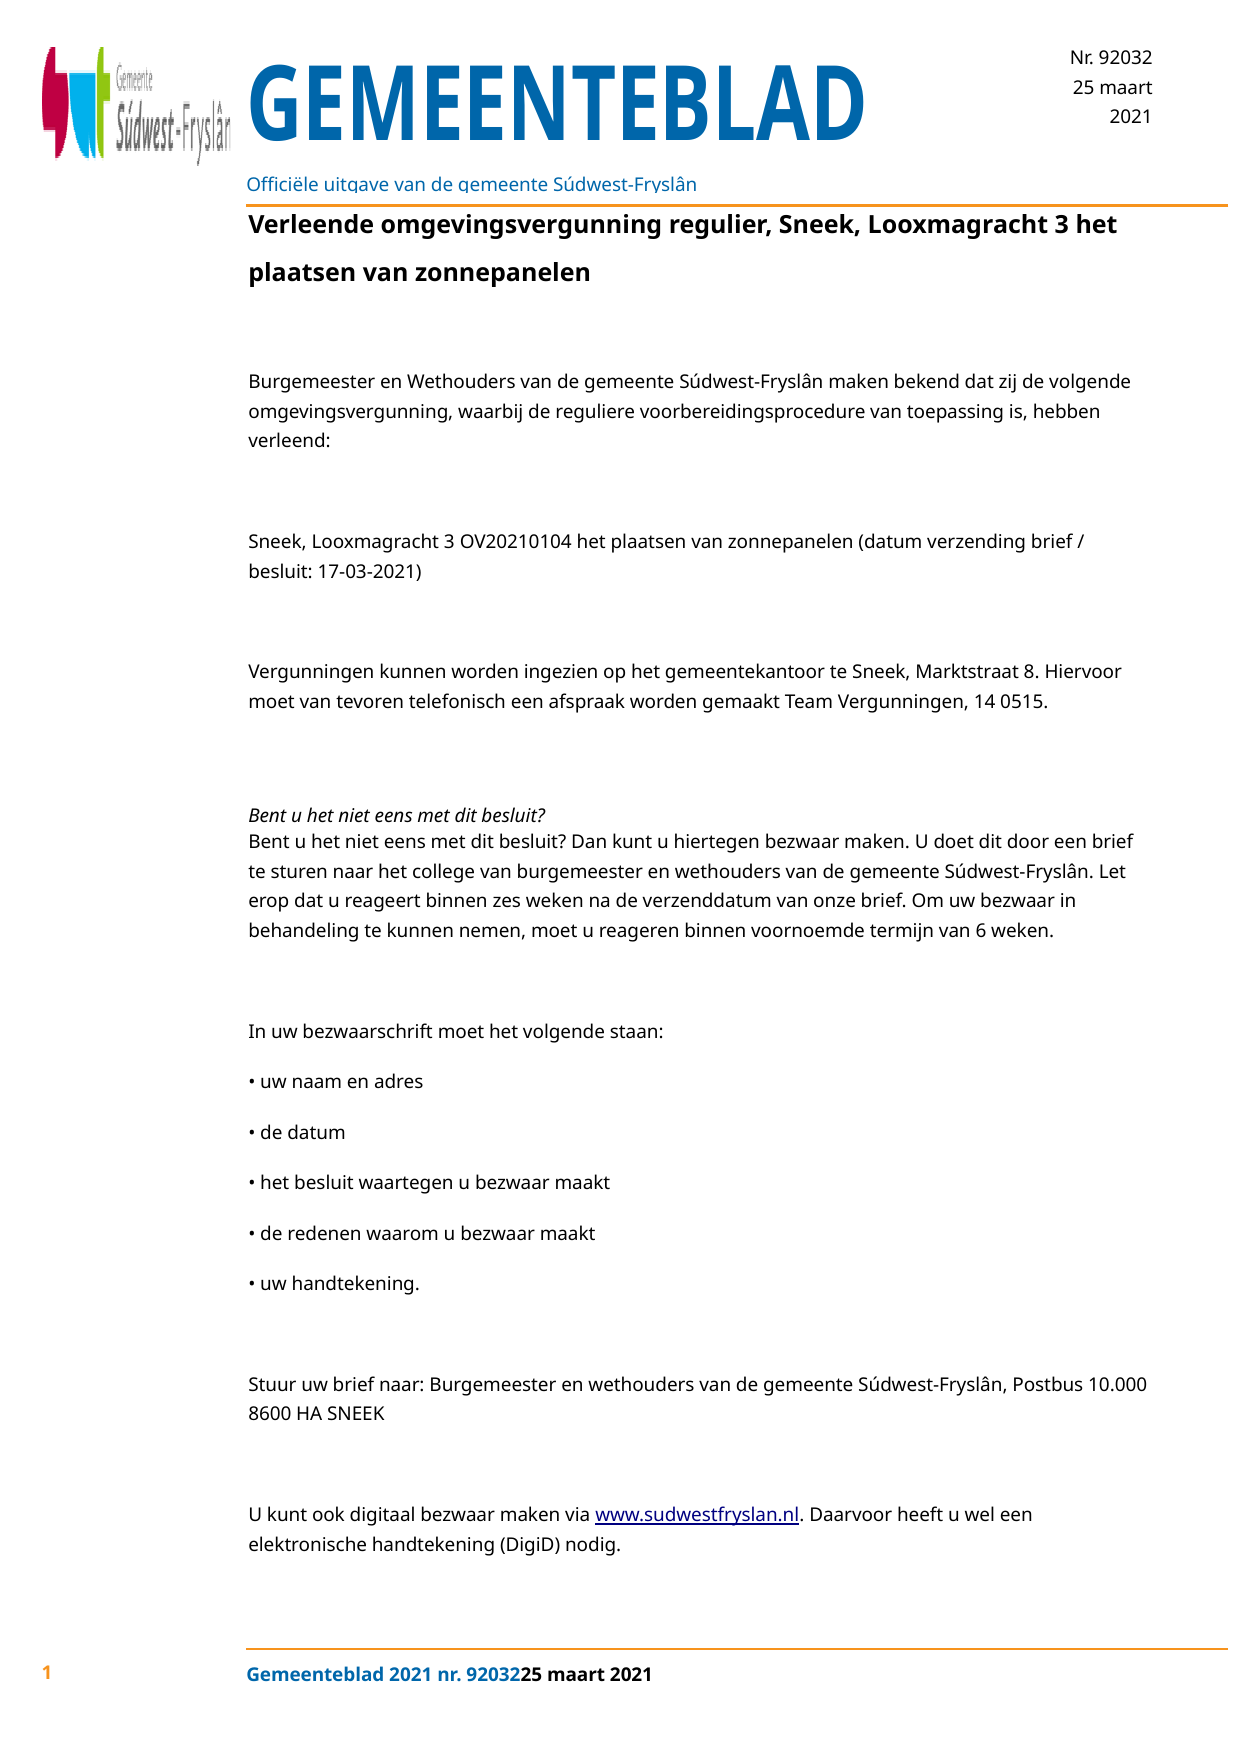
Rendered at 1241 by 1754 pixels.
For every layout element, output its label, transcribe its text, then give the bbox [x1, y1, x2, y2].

text • het besluit waartegen u bezwaar maakt [248, 1169, 1152, 1195]
text U kunt ook digitaal bezwaar maken via www.sudwestfryslan.nl. Daarvoor heeft u wel een elektronische handtekening (DigiD) nodig. [248, 1501, 1152, 1557]
text Vergunningen kunnen worden ingezien op het gemeentekantoor te Sneek, Marktstraat 8. Hiervoor moet van tevoren telefonisch een afspraak worden gemaakt Team Vergunningen, 14 0515. [248, 659, 1152, 714]
text Bent u het niet eens met dit besluit? Dan kunt u hiertegen bezwaar maken. U doet dit door een brief te sturen naar het college van burgemeester en wethouders van de gemeente Súdwest-Fryslân. Let erop dat u reageert binnen zes weken na de verzenddatum van onze brief. Om uw bezwaar in behandeling te kunnen nemen, moet u reageren binnen voornoemde termijn van 6 weken. [248, 828, 1152, 943]
text Bent u het niet eens met dit besluit? [248, 803, 1152, 828]
text Burgemeester en Wethouders van de gemeente Súdwest-Fryslân maken bekend dat zij de volgende omgevingsvergunning, waarbij de reguliere voorbereidingsprocedure van toepassing is, hebben verleend: [248, 368, 1152, 453]
text • de redenen waarom u bezwaar maakt [248, 1220, 1152, 1245]
text Sneek, Looxmagracht 3 OV20210104 het plaatsen van zonnepanelen (datum verzending brief / besluit: 17-03-2021) [248, 528, 1152, 584]
text • de datum [248, 1119, 1152, 1144]
text Verleende omgevingsvergunning regulier, Sneek, Looxmagracht 3 het plaatsen van zonnepanelen [248, 207, 1152, 288]
text In uw bezwaarschrift moet het volgende staan: [248, 1018, 1152, 1044]
text Stuur uw brief naar: Burgemeester en wethouders van de gemeente Súdwest-Fryslân, Postbus 10.000 8600 HA SNEEK [248, 1371, 1152, 1426]
picture [41, 47, 231, 172]
text • uw naam en adres [248, 1068, 1152, 1094]
text • uw handtekening. [248, 1270, 1152, 1296]
